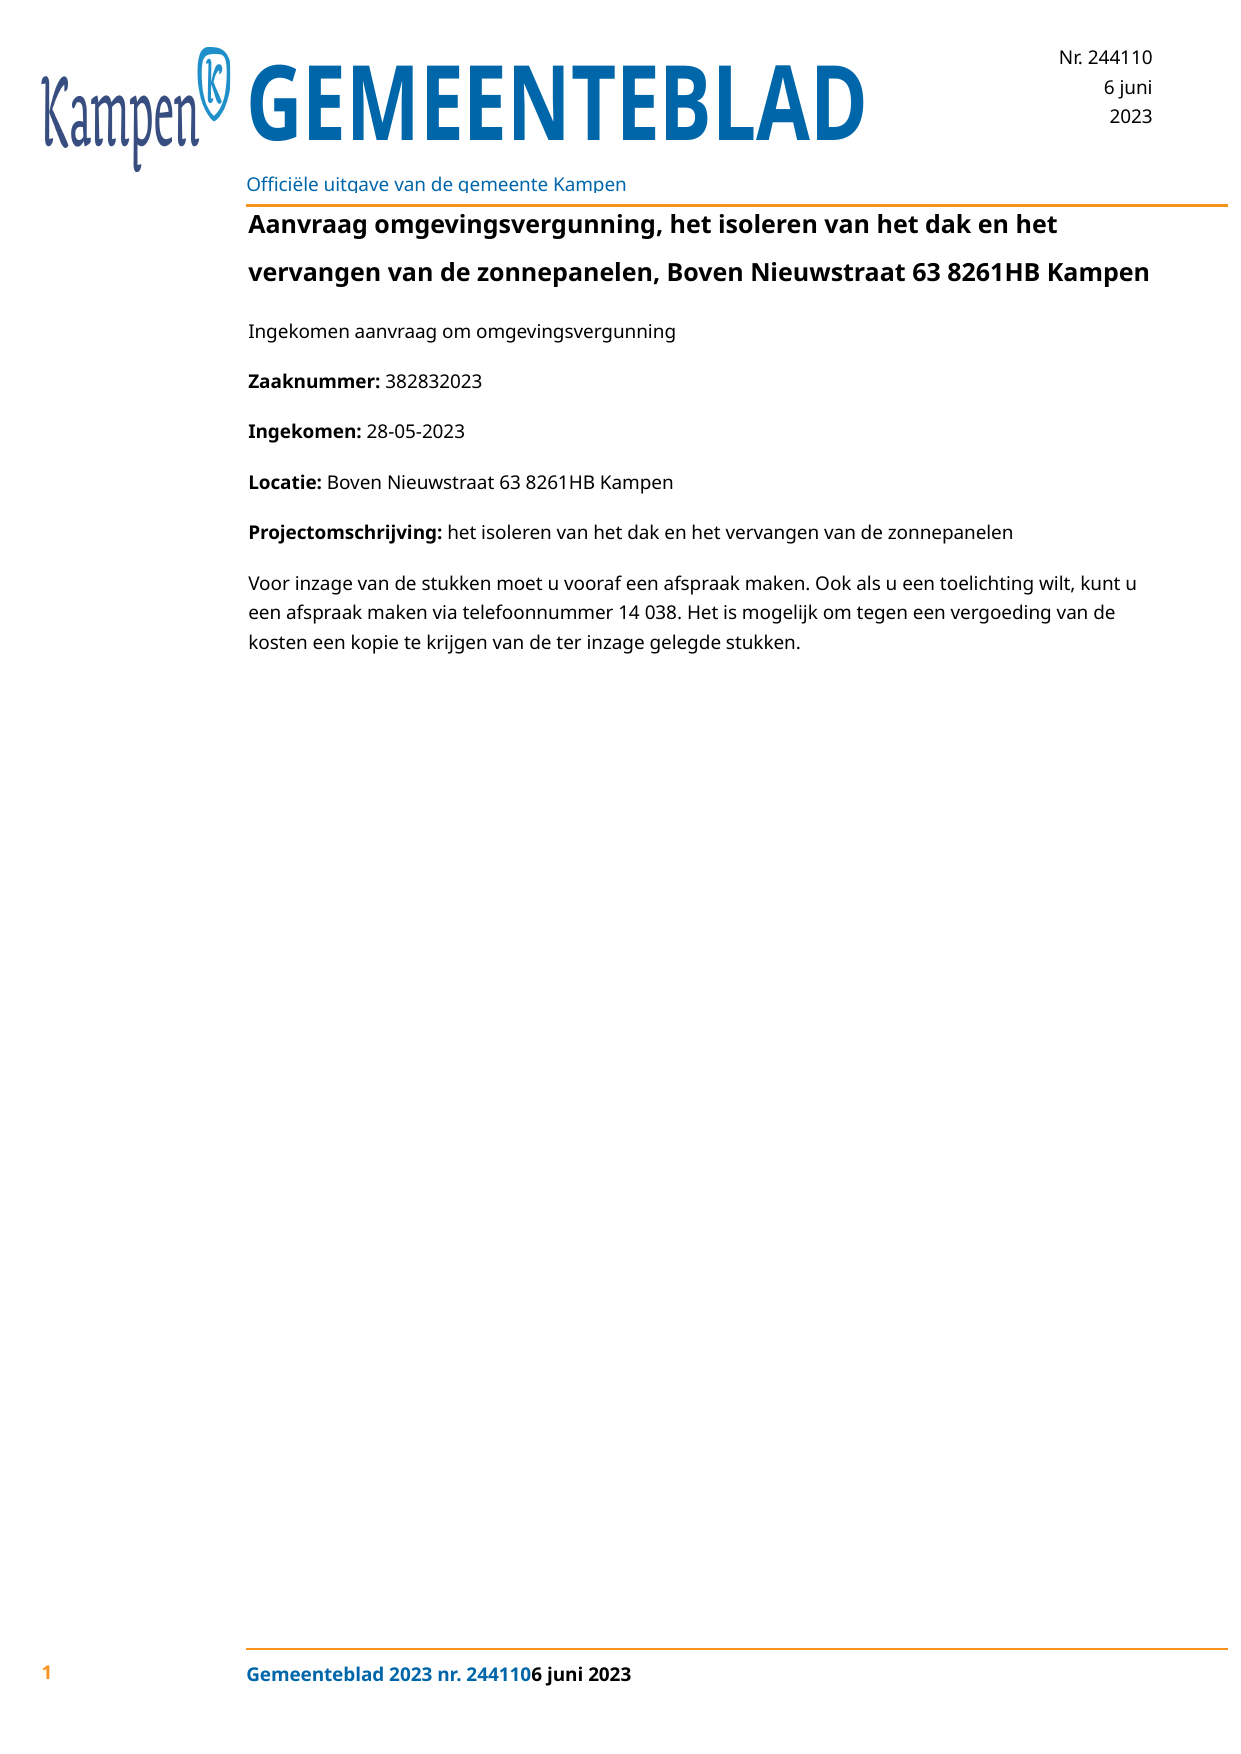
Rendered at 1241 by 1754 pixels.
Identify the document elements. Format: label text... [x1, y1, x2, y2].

picture [41, 47, 231, 172]
text Aanvraag omgevingsvergunning, het isoleren van het dak en het vervangen van de zonnepanelen, Boven Nieuwstraat 63 8261HB Kampen [248, 207, 1152, 288]
text Ingekomen: 28-05-2023 [248, 419, 1152, 444]
text Voor inzage van de stukken moet u vooraf een afspraak maken. Ook als u een toelichting wilt, kunt u een afspraak maken via telefoonnummer 14 038. Het is mogelijk om tegen een vergoeding van de kosten een kopie te krijgen van de ter inzage gelegde stukken. [248, 570, 1152, 655]
text Ingekomen aanvraag om omgevingsvergunning [248, 318, 1152, 344]
text Projectomschrijving: het isoleren van het dak en het vervangen van de zonnepanelen [248, 519, 1152, 545]
text Locatie: Boven Nieuwstraat 63 8261HB Kampen [248, 469, 1152, 495]
text Zaaknummer: 382832023 [248, 368, 1152, 394]
